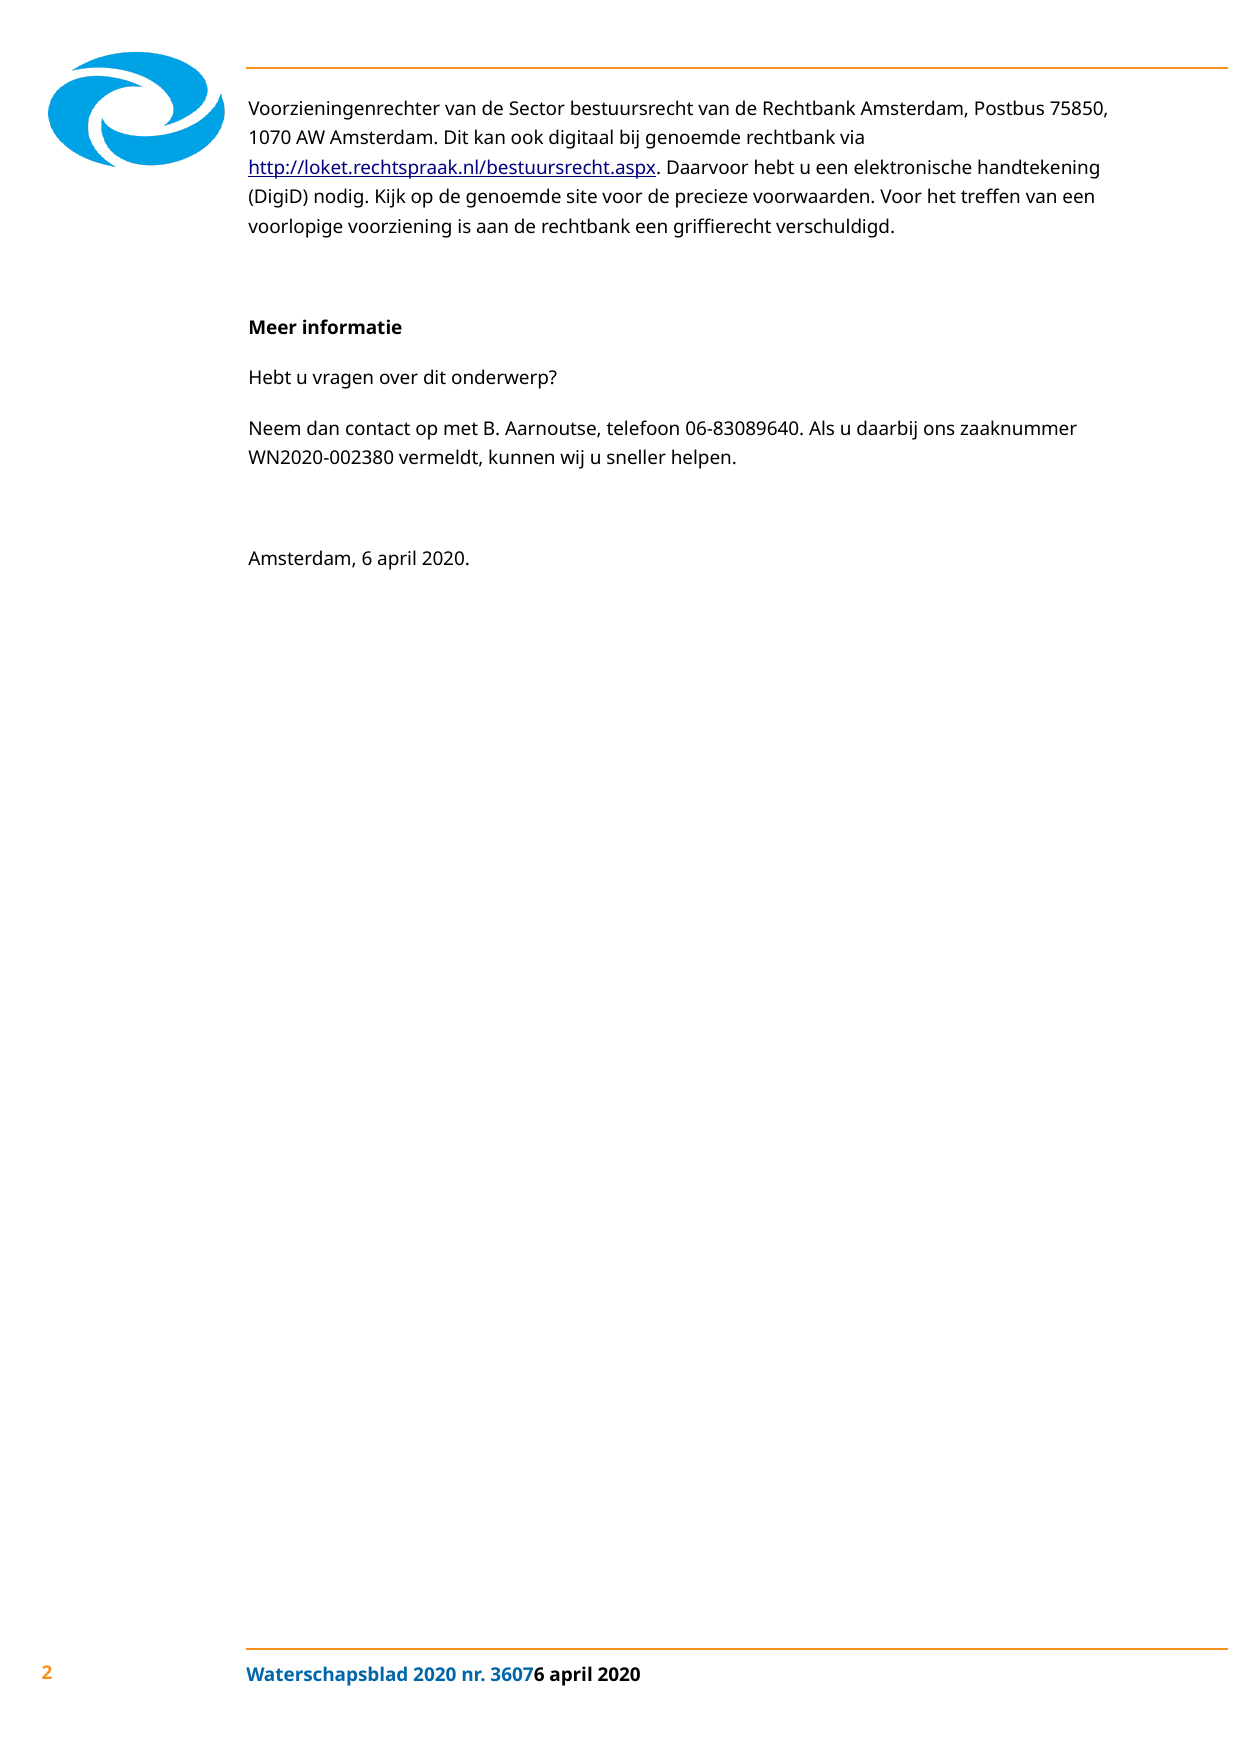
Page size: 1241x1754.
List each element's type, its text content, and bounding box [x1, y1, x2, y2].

text Voorzieningenrechter van de Sector bestuursrecht van de Rechtbank Amsterdam, Postbus 75850, 1070 AW Amsterdam. Dit kan ook digitaal bij genoemde rechtbank via http://loket.rechtspraak.nl/bestuursrecht.aspx. Daarvoor hebt u een elektronische handtekening (DigiD) nodig. Kijk op de genoemde site voor de precieze voorwaarden. Voor het treffen van een voorlopige voorziening is aan de rechtbank een griffierecht verschuldigd. [248, 95, 1152, 239]
picture [41, 47, 231, 172]
text Amsterdam, 6 april 2020. [248, 545, 1152, 571]
text Neem dan contact op met B. Aarnoutse, telefoon 06-83089640. Als u daarbij ons zaaknummer WN2020-002380 vermeldt, kunnen wij u sneller helpen. [248, 415, 1152, 470]
text Hebt u vragen over dit onderwerp? [248, 364, 1152, 390]
text Meer informatie [248, 314, 1152, 340]
